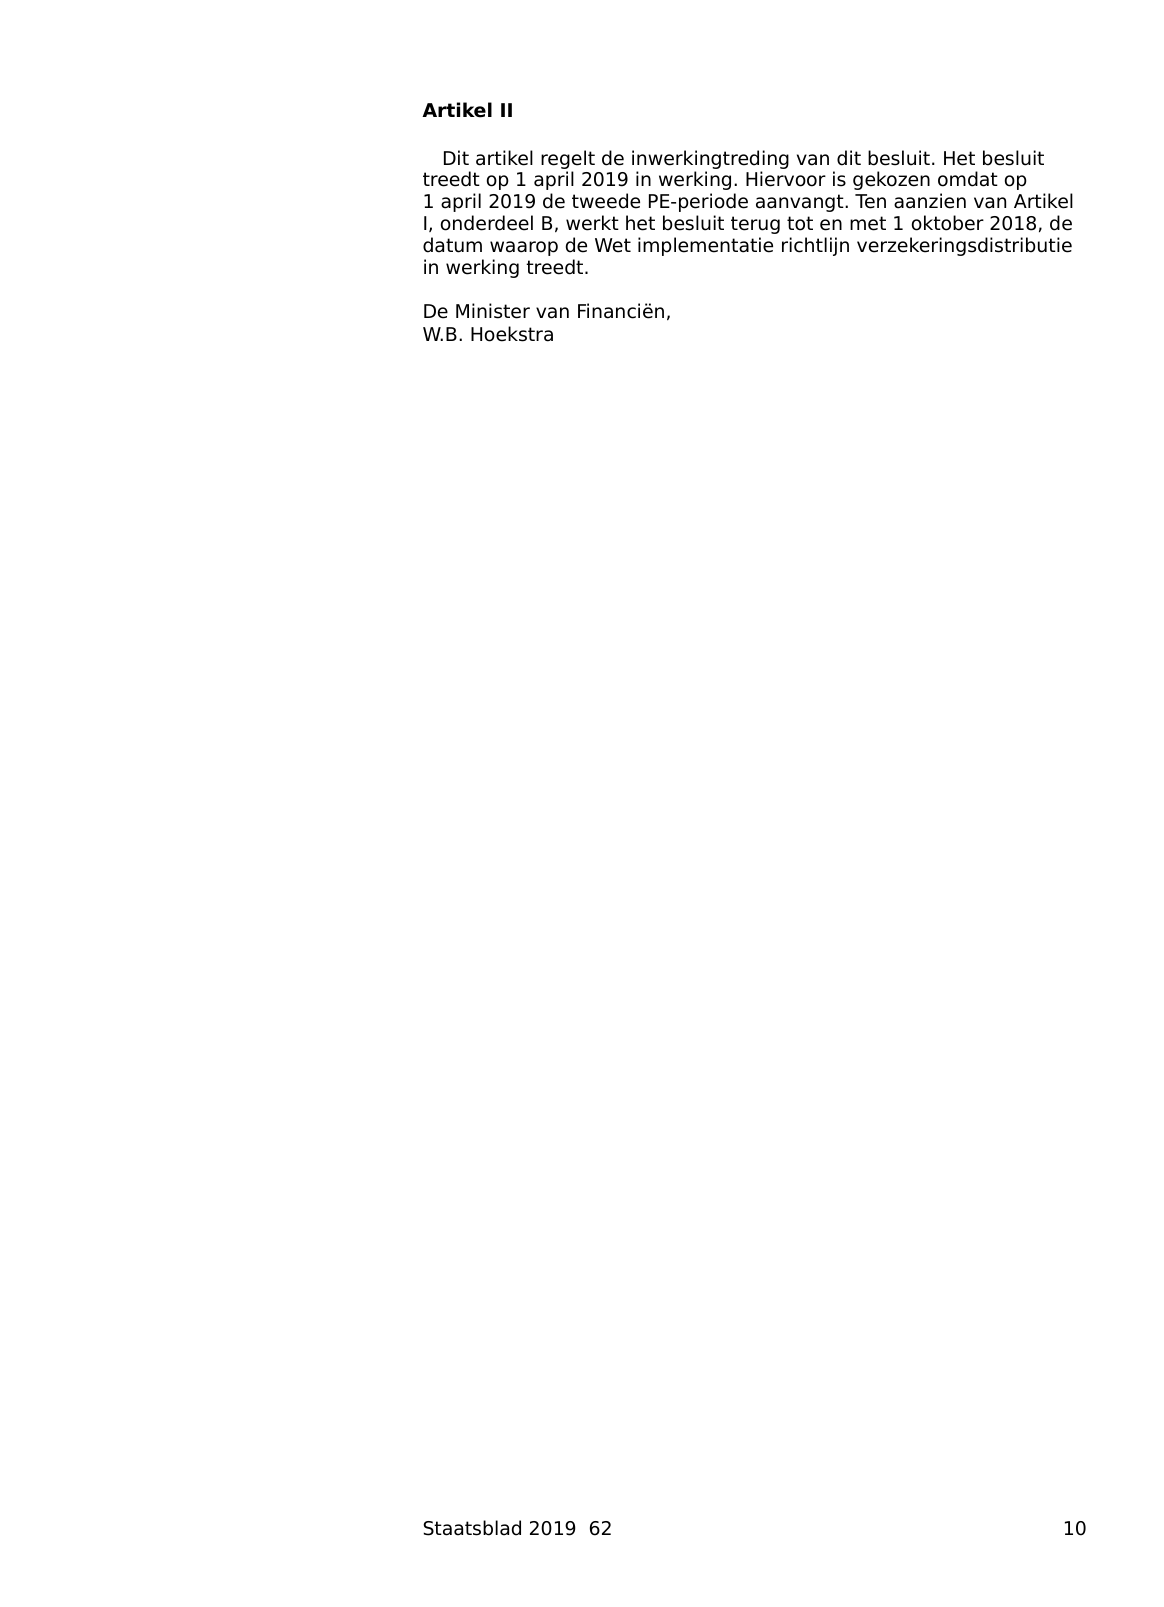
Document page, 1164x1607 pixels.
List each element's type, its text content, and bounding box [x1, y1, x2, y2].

text De Minister van Financiën, W.B. Hoekstra [422, 301, 1087, 345]
text Dit artikel regelt de inwerkingtreding van dit besluit. Het besluit treedt op 1 april 2019 in werking. Hiervoor is gekozen omdat op 1 april 2019 de tweede PE-periode aanvangt. Ten aanzien van Artikel I, onderdeel B, werkt het besluit terug tot en met 1 oktober 2018, de datum waarop de Wet implementatie richtlijn verzekeringsdistributie in werking treedt. [422, 147, 1087, 279]
subtitle Artikel II [422, 100, 1087, 122]
